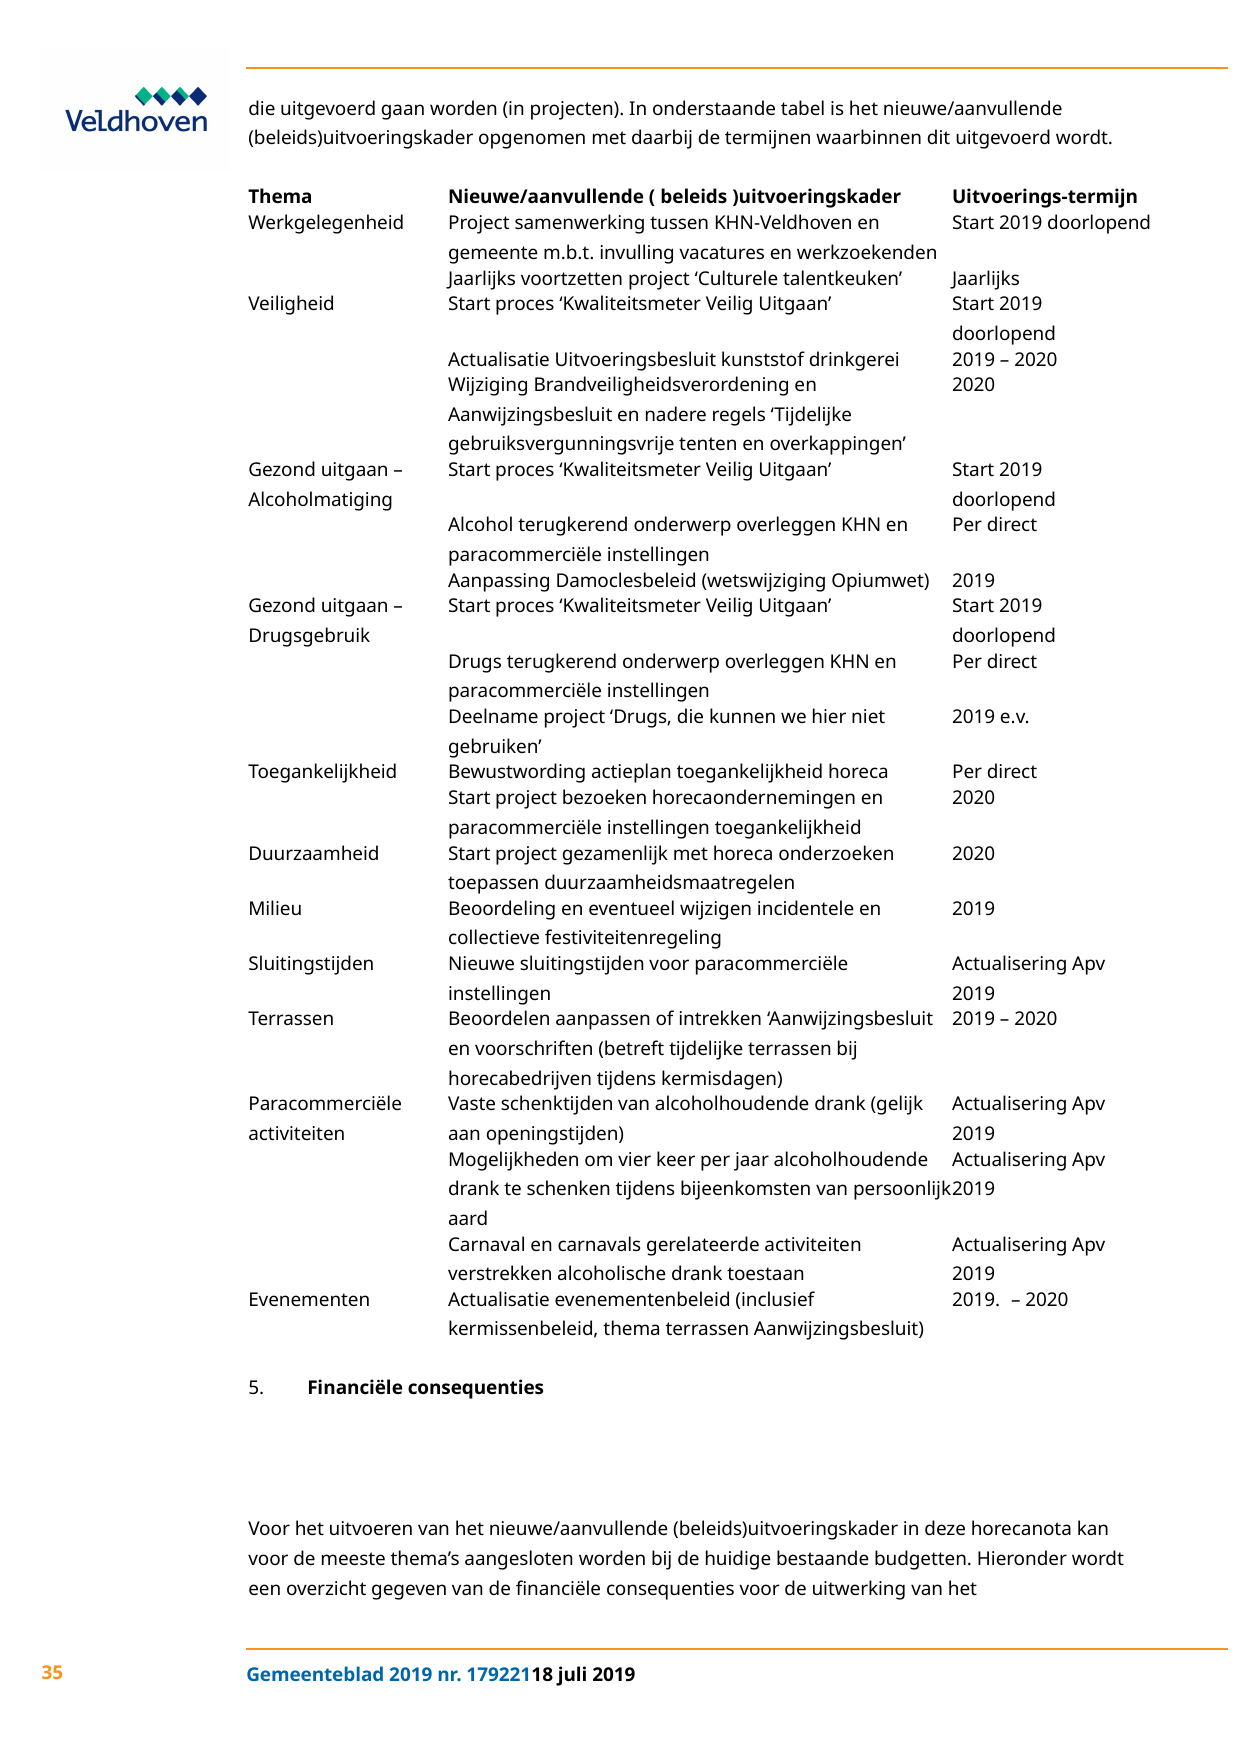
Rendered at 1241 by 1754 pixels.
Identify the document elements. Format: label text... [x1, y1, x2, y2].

table_header Thema [248, 184, 448, 209]
table_cell [248, 648, 448, 703]
table_cell 2019 [952, 895, 1152, 950]
table_cell Carnaval en carnavals gerelateerde activiteiten verstrekken alcoholische drank toestaan [448, 1231, 952, 1286]
table_cell 2019 [952, 567, 1152, 593]
table_cell Paracommerciële activiteiten [248, 1091, 448, 1146]
table_cell – 2020 [952, 1286, 1152, 1341]
table_cell Duurzaamheid [248, 840, 448, 895]
table_cell Toegankelijkheid [248, 759, 448, 784]
table_cell Start 2019 doorlopend [952, 456, 1152, 512]
table_cell Veiligheid [248, 290, 448, 346]
table_cell Alcohol terugkerend onderwerp overleggen KHN en paracommerciële instellingen [448, 512, 952, 567]
table_cell Start 2019 doorlopend [952, 593, 1152, 648]
table_cell Gezond uitgaan – Alcoholmatiging [248, 456, 448, 512]
table_cell Mogelijkheden om vier keer per jaar alcoholhoudende drank te schenken tijdens bijeenkomsten van persoonlijk aard [448, 1146, 952, 1231]
table_cell Deelname project ‘Drugs, die kunnen we hier niet gebruiken’ [448, 703, 952, 759]
table_cell Start proces ‘Kwaliteitsmeter Veilig Uitgaan’ [448, 290, 952, 346]
table_cell Jaarlijks voortzetten project ‘Culturele talentkeuken’ [448, 265, 952, 290]
picture [41, 47, 231, 172]
table_cell Actualisatie evenementenbeleid (inclusief kermissenbeleid, thema terrassen Aanwijzingsbesluit) [448, 1286, 952, 1341]
table_cell Milieu [248, 895, 448, 950]
table_cell [248, 1231, 448, 1286]
table_cell [248, 703, 448, 759]
table_cell Start 2019 doorlopend [952, 209, 1152, 265]
table_cell Gezond uitgaan – Drugsgebruik [248, 593, 448, 648]
table_cell Nieuwe sluitingstijden voor paracommerciële instellingen [448, 950, 952, 1006]
list Financiële consequenties [248, 1374, 1152, 1400]
table_cell Beoordelen aanpassen of intrekken ‘Aanwijzingsbesluit en voorschriften (betreft tijdelijke terrassen bij horecabedrijven tijdens kermisdagen) [448, 1006, 952, 1091]
table_cell [248, 265, 448, 290]
table_cell Werkgelegenheid [248, 209, 448, 265]
table_header Nieuwe/aanvullende ( beleids )uitvoeringskader [448, 184, 952, 209]
table_cell Sluitingstijden [248, 950, 448, 1006]
table_cell Aanpassing Damoclesbeleid (wetswijziging Opiumwet) [448, 567, 952, 593]
table_cell 2020 [952, 784, 1152, 840]
table_cell Actualisatie Uitvoeringsbesluit kunststof drinkgerei [448, 346, 952, 371]
table_cell Start project bezoeken horecaondernemingen en paracommerciële instellingen toegankelijkheid [448, 784, 952, 840]
table_cell [248, 1146, 448, 1231]
table_cell Start project gezamenlijk met horeca onderzoeken toepassen duurzaamheidsmaatregelen [448, 840, 952, 895]
table_cell Per direct [952, 512, 1152, 567]
table_cell [248, 512, 448, 567]
table_cell Actualisering Apv 2019 [952, 950, 1152, 1006]
table_cell Beoordeling en eventueel wijzigen incidentele en collectieve festiviteitenregeling [448, 895, 952, 950]
table_cell 2020 [952, 371, 1152, 456]
table_cell Start proces ‘Kwaliteitsmeter Veilig Uitgaan’ [448, 593, 952, 648]
table_cell Evenementen [248, 1286, 448, 1341]
table_cell Per direct [952, 648, 1152, 703]
table_cell [248, 371, 448, 456]
table_cell 2020 [952, 840, 1152, 895]
table_cell Project samenwerking tussen KHN-Veldhoven en gemeente m.b.t. invulling vacatures en werkzoekenden [448, 209, 952, 265]
table_cell [248, 567, 448, 593]
table_cell Jaarlijks [952, 265, 1152, 290]
table_header Uitvoerings-termijn [952, 184, 1152, 209]
text die uitgevoerd gaan worden (in projecten). In onderstaande tabel is het nieuwe/aanvullende (beleids)uitvoeringskader opgenomen met daarbij de termijnen waarbinnen dit uitgevoerd wordt. [248, 95, 1152, 150]
table_cell [248, 346, 448, 371]
table_cell Per direct [952, 759, 1152, 784]
table_cell [248, 784, 448, 840]
table_cell Actualisering Apv 2019 [952, 1091, 1152, 1146]
table_cell Wijziging Brandveiligheidsverordening en Aanwijzingsbesluit en nadere regels ‘Tijdelijke gebruiksvergunningsvrije tenten en overkappingen’ [448, 371, 952, 456]
table_cell Terrassen [248, 1006, 448, 1091]
table_cell 2019 e.v. [952, 703, 1152, 759]
table_cell Vaste schenktijden van alcoholhoudende drank (gelijk aan openingstijden) [448, 1091, 952, 1146]
table_cell Bewustwording actieplan toegankelijkheid horeca [448, 759, 952, 784]
table_cell Start 2019 doorlopend [952, 290, 1152, 346]
table_cell 2019 – 2020 [952, 346, 1152, 371]
table_cell Actualisering Apv 2019 [952, 1146, 1152, 1231]
table_cell 2019 – 2020 [952, 1006, 1152, 1091]
table_cell Drugs terugkerend onderwerp overleggen KHN en paracommerciële instellingen [448, 648, 952, 703]
text Voor het uitvoeren van het nieuwe/aanvullende (beleids)uitvoeringskader in deze horecanota kan voor de meeste thema’s aangesloten worden bij de huidige bestaande budgetten. Hieronder wordt een overzicht gegeven van de financiële consequenties voor de uitwerking van het [248, 1516, 1152, 1601]
table_cell Actualisering Apv 2019 [952, 1231, 1152, 1286]
table_cell Start proces ‘Kwaliteitsmeter Veilig Uitgaan’ [448, 456, 952, 512]
